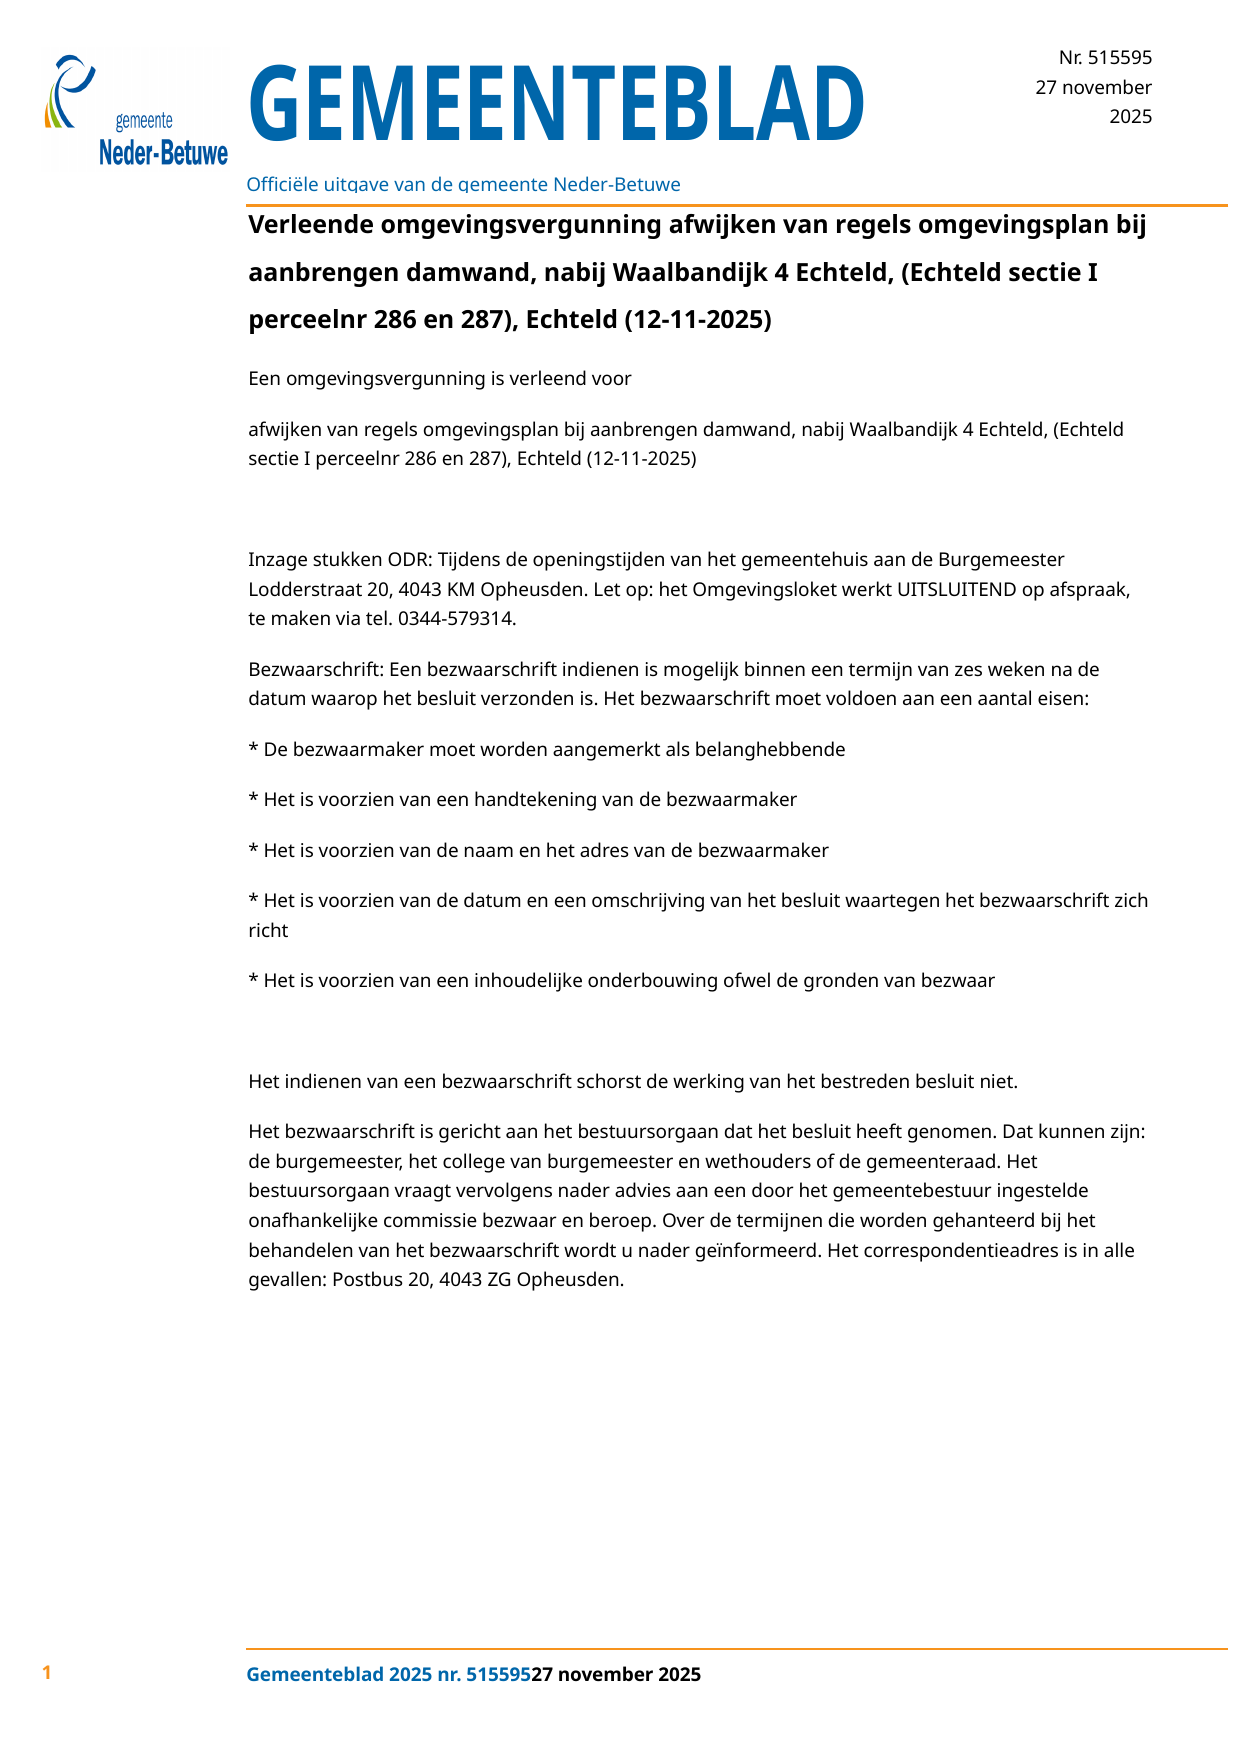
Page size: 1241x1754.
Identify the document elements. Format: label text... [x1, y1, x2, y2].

text Een omgevingsvergunning is verleend voor [248, 366, 1152, 391]
text * Het is voorzien van een handtekening van de bezwaarmaker [248, 786, 1152, 812]
picture [41, 47, 231, 172]
text * Het is voorzien van de datum en een omschrijving van het besluit waartegen het bezwaarschrift zich richt [248, 887, 1152, 942]
text * Het is voorzien van een inhoudelijke onderbouwing ofwel de gronden van bezwaar [248, 967, 1152, 993]
text * Het is voorzien van de naam en het adres van de bezwaarmaker [248, 837, 1152, 862]
text Verleende omgevingsvergunning afwijken van regels omgevingsplan bij aanbrengen damwand, nabij Waalbandijk 4 Echteld, (Echteld sectie I perceelnr 286 en 287), Echteld (12-11-2025) [248, 207, 1152, 336]
text Bezwaarschrift: Een bezwaarschrift indienen is mogelijk binnen een termijn van zes weken na de datum waarop het besluit verzonden is. Het bezwaarschrift moet voldoen aan een aantal eisen: [248, 656, 1152, 711]
text Het indienen van een bezwaarschrift schorst de werking van het bestreden besluit niet. [248, 1068, 1152, 1094]
text Het bezwaarschrift is gericht aan het bestuursorgaan dat het besluit heeft genomen. Dat kunnen zijn: de burgemeester, het college van burgemeester en wethouders of de gemeenteraad. Het bestuursorgaan vraagt vervolgens nader advies aan een door het gemeentebestuur ingestelde onafhankelijke commissie bezwaar en beroep. Over de termijnen die worden gehanteerd bij het behandelen van het bezwaarschrift wordt u nader geïnformeerd. Het correspondentieadres is in alle gevallen: Postbus 20, 4043 ZG Opheusden. [248, 1118, 1152, 1292]
text afwijken van regels omgevingsplan bij aanbrengen damwand, nabij Waalbandijk 4 Echteld, (Echteld sectie I perceelnr 286 en 287), Echteld (12-11-2025) [248, 416, 1152, 471]
text * De bezwaarmaker moet worden aangemerkt als belanghebbende [248, 736, 1152, 762]
text Inzage stukken ODR: Tijdens de openingstijden van het gemeentehuis aan de Burgemeester Lodderstraat 20, 4043 KM Opheusden. Let op: het Omgevingsloket werkt UITSLUITEND op afspraak, te maken via tel. 0344-579314. [248, 546, 1152, 631]
